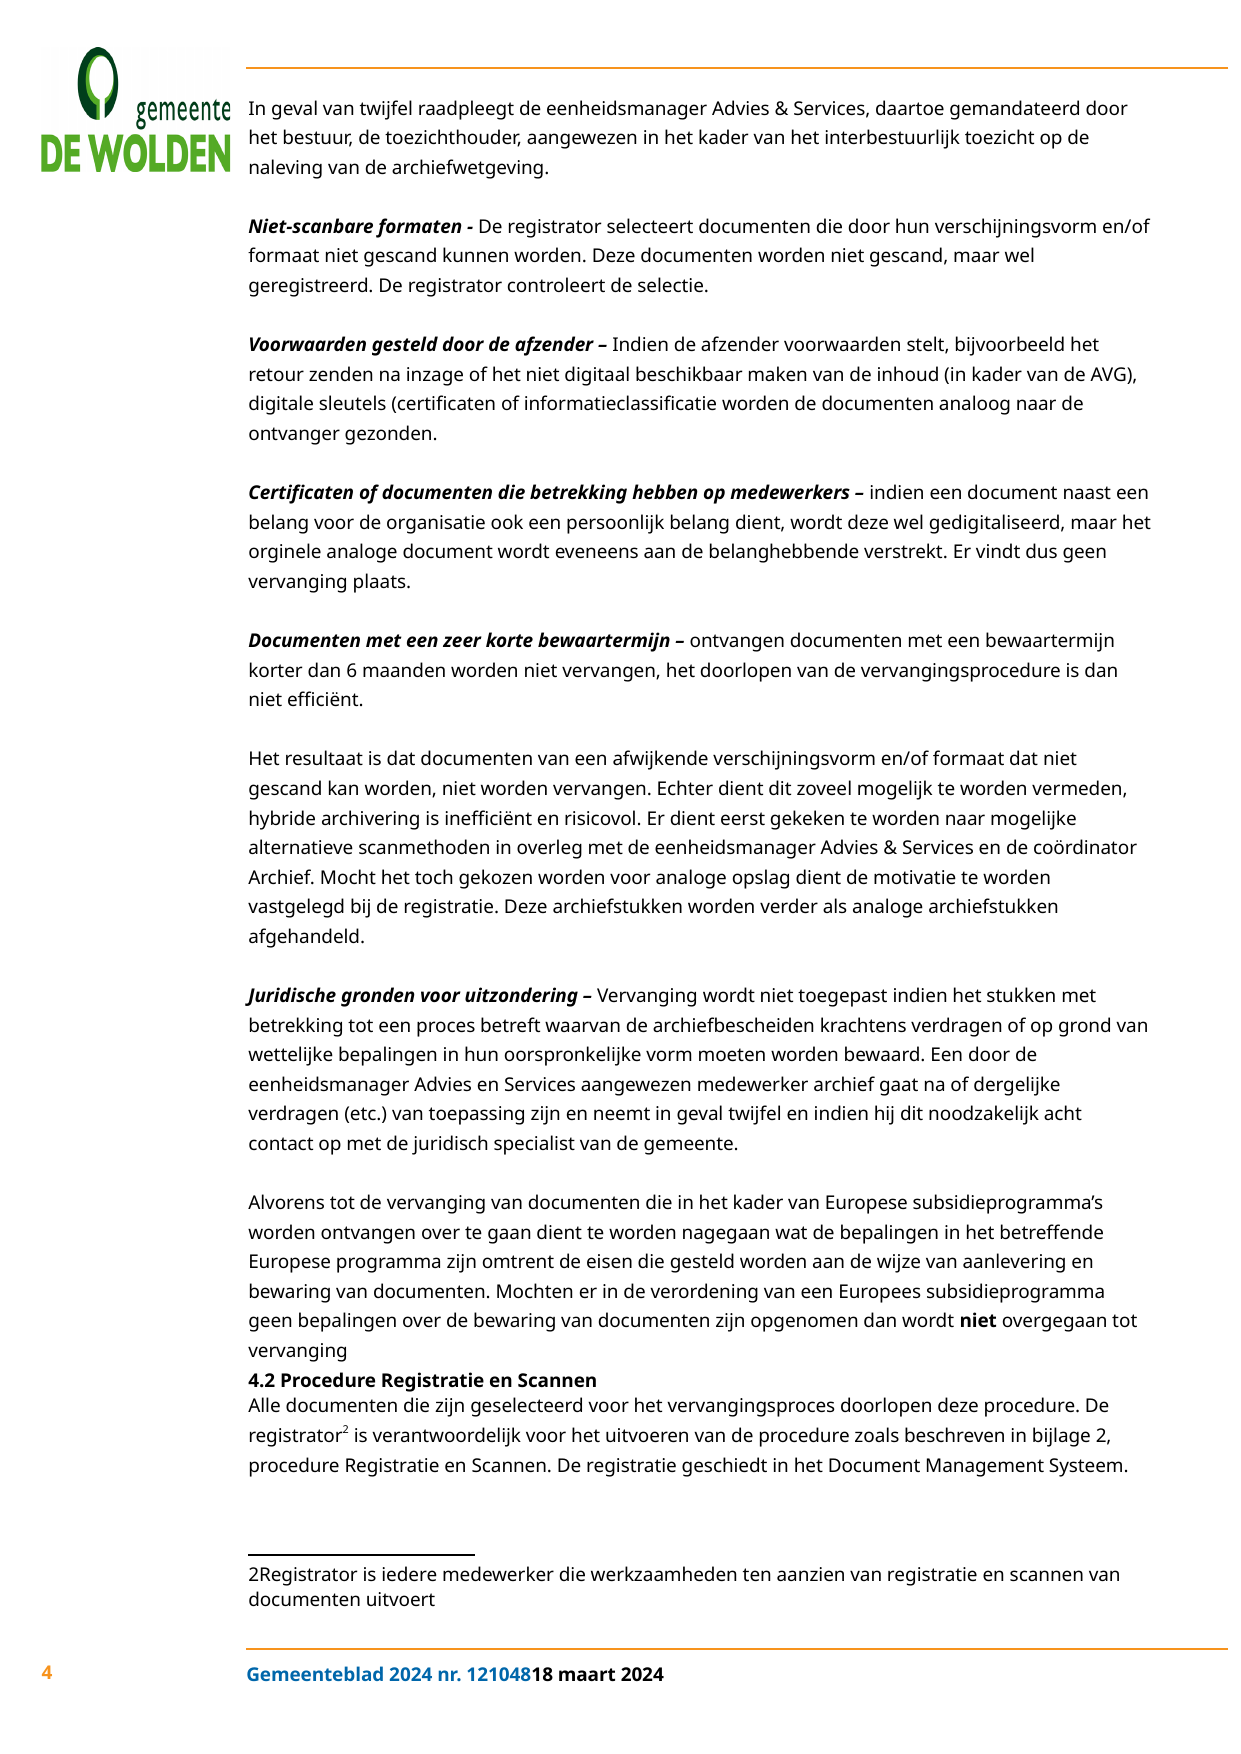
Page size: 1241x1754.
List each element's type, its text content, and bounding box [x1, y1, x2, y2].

picture [41, 47, 231, 172]
text Niet-scanbare formaten - De registrator selecteert documenten die door hun verschijningsvorm en/of formaat niet gescand kunnen worden. Deze documenten worden niet gescand, maar wel geregistreerd. De registrator controleert de selectie. [248, 213, 1152, 298]
text 4.2 Procedure Registratie en Scannen [248, 1367, 1152, 1393]
text Alle documenten die zijn geselecteerd voor het vervangingsproces doorlopen deze procedure. De registrator is verantwoordelijk voor het uitvoeren van de procedure zoals beschreven in bijlage 2, procedure Registratie en Scannen. De registratie geschiedt in het Document Management Systeem. [248, 1393, 1152, 1477]
text Juridische gronden voor uitzondering – Vervanging wordt niet toegepast indien het stukken met betrekking tot een proces betreft waarvan de archiefbescheiden krachtens verdragen of op grond van wettelijke bepalingen in hun oorspronkelijke vorm moeten worden bewaard. Een door de eenheidsmanager Advies en Services aangewezen medewerker archief gaat na of dergelijke verdragen (etc.) van toepassing zijn en neemt in geval twijfel en indien hij dit noodzakelijk acht contact op met de juridisch specialist van de gemeente. [248, 982, 1152, 1156]
text Certificaten of documenten die betrekking hebben op medewerkers – indien een document naast een belang voor de organisatie ook een persoonlijk belang dient, wordt deze wel gedigitaliseerd, maar het orginele analoge document wordt eveneens aan de belanghebbende verstrekt. Er vindt dus geen vervanging plaats. [248, 479, 1152, 594]
text Het resultaat is dat documenten van een afwijkende verschijningsvorm en/of formaat dat niet gescand kan worden, niet worden vervangen. Echter dient dit zoveel mogelijk te worden vermeden, hybride archivering is inefficiënt en risicovol. Er dient eerst gekeken te worden naar mogelijke alternatieve scanmethoden in overleg met de eenheidsmanager Advies & Services en de coördinator Archief. Mocht het toch gekozen worden voor analoge opslag dient de motivatie te worden vastgelegd bij de registratie. Deze archiefstukken worden verder als analoge archiefstukken afgehandeld. [248, 746, 1152, 949]
text Alvorens tot de vervanging van documenten die in het kader van Europese subsidieprogramma’s worden ontvangen over te gaan dient te worden nagegaan wat de bepalingen in het betreffende Europese programma zijn omtrent de eisen die gesteld worden aan de wijze van aanlevering en bewaring van documenten. Mochten er in de verordening van een Europees subsidieprogramma geen bepalingen over de bewaring van documenten zijn opgenomen dan wordt niet overgegaan tot vervanging [248, 1189, 1152, 1363]
text Documenten met een zeer korte bewaartermijn – ontvangen documenten met een bewaartermijn korter dan 6 maanden worden niet vervangen, het doorlopen van de vervangingsprocedure is dan niet efficiënt. [248, 627, 1152, 712]
text Registrator is iedere medewerker die werkzaamheden ten aanzien van registratie en scannen van documenten uitvoert [248, 1561, 1152, 1612]
text In geval van twijfel raadpleegt de eenheidsmanager Advies & Services, daartoe gemandateerd door het bestuur, de toezichthouder, aangewezen in het kader van het interbestuurlijk toezicht op de naleving van de archiefwetgeving. [248, 95, 1152, 180]
text Voorwaarden gesteld door de afzender – Indien de afzender voorwaarden stelt, bijvoorbeeld het retour zenden na inzage of het niet digitaal beschikbaar maken van de inhoud (in kader van de AVG), digitale sleutels (certificaten of informatieclassificatie worden de documenten analoog naar de ontvanger gezonden. [248, 331, 1152, 446]
